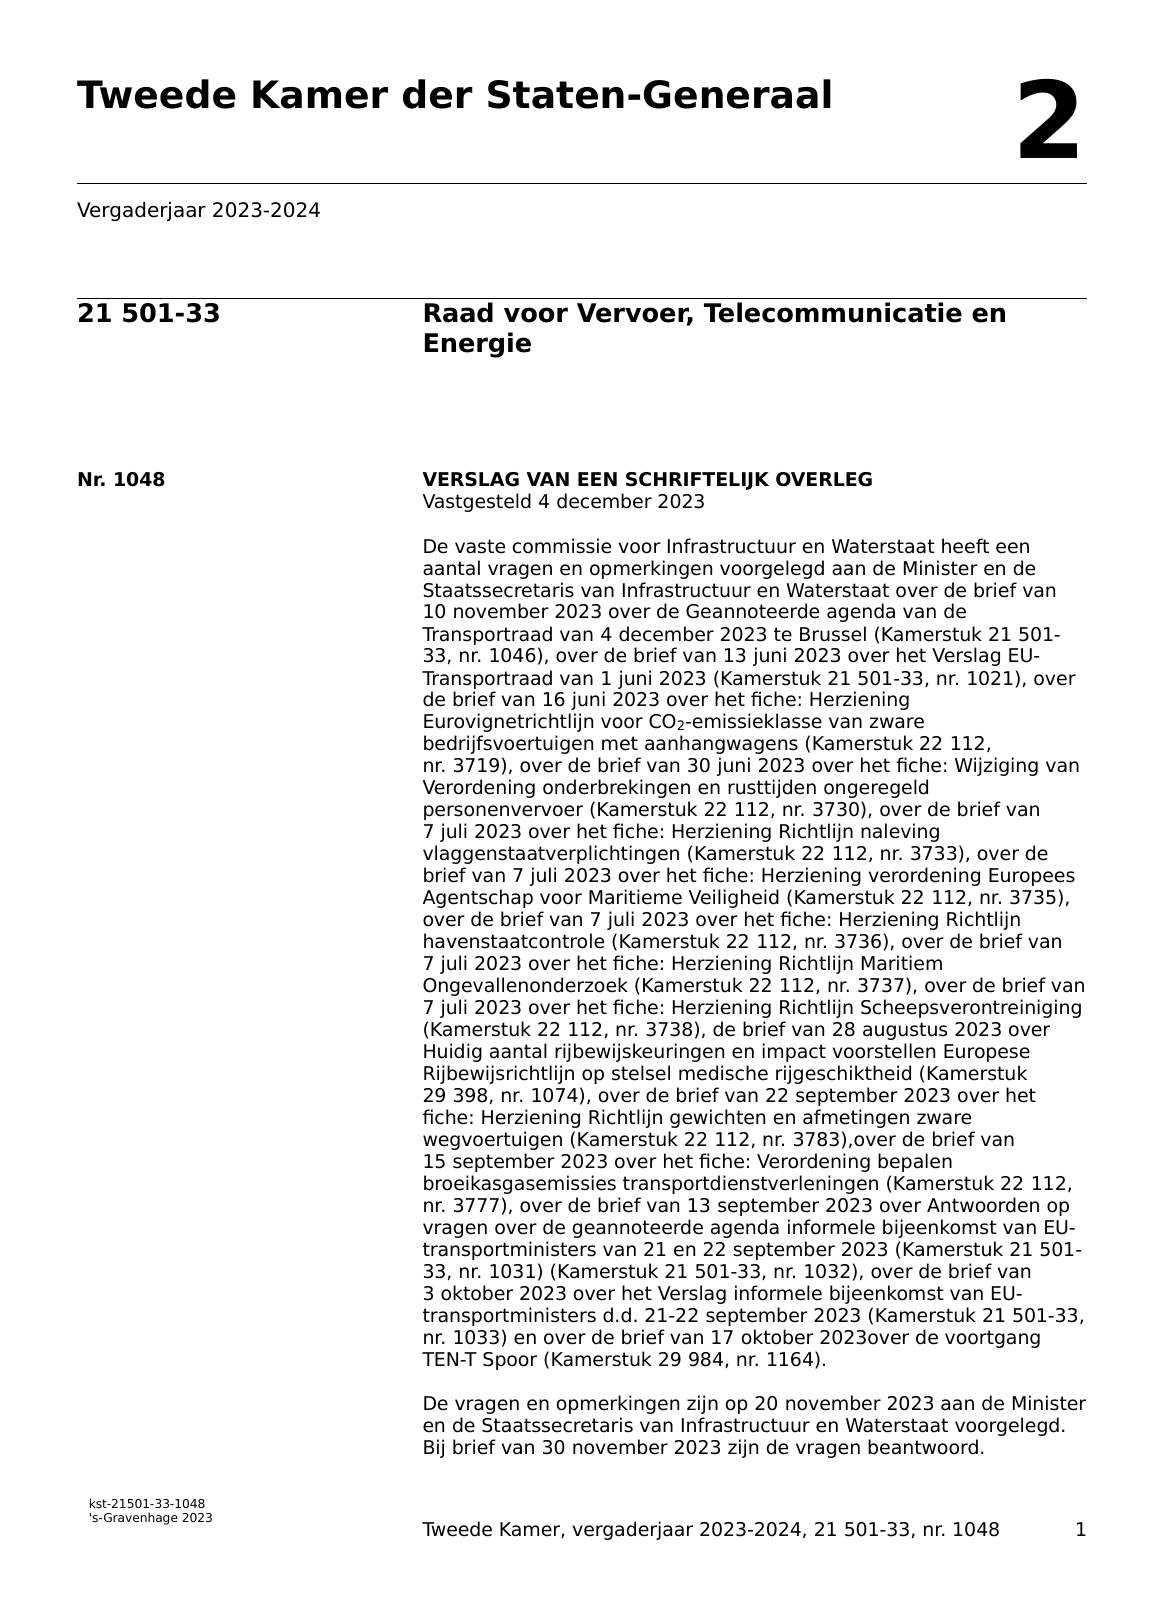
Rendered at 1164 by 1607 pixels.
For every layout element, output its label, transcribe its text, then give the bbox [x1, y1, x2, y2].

table_cell Vergaderjaar 2023-2024 [77, 184, 1087, 298]
table_header 2 [886, 59, 1087, 183]
text De vragen en opmerkingen zijn op 20 november 2023 aan de Minister en de Staatssecretaris van Infrastructuur en Waterstaat voorgelegd. Bij brief van 30 november 2023 zijn de vragen beantwoord. [422, 1393, 1087, 1459]
table_header Tweede Kamer der Staten-Generaal [77, 59, 886, 183]
text Vastgesteld 4 december 2023 [422, 491, 1087, 513]
text 's-Gravenhage 2023 [88, 1511, 323, 1525]
subtitle Nr. 1048 VERSLAG VAN EEN SCHRIFTELIJK OVERLEG [77, 469, 1087, 491]
text kst-21501-33-1048 [88, 1497, 323, 1511]
text De vaste commissie voor Infrastructuur en Waterstaat heeft een aantal vragen en opmerkingen voorgelegd aan de Minister en de Staatssecretaris van Infrastructuur en Waterstaat over de brief van 10 november 2023 over de Geannoteerde agenda van de Transportraad van 4 december 2023 te Brussel (Kamerstuk 21 501-33, nr. 1046), over de brief van 13 juni 2023 over het Verslag EU-Transportraad van 1 juni 2023 (Kamerstuk 21 501-33, nr. 1021), over de brief van 16 juni 2023 over het fiche: Herziening Eurovignetrichtlijn voor CO2-emissieklasse van zware bedrijfsvoertuigen met aanhangwagens (Kamerstuk 22 112, nr. 3719), over de brief van 30 juni 2023 over het fiche: Wijziging van Verordening onderbrekingen en rusttijden ongeregeld personenvervoer (Kamerstuk 22 112, nr. 3730), over de brief van 7 juli 2023 over het fiche: Herziening Richtlijn naleving vlaggenstaatverplichtingen (Kamerstuk 22 112, nr. 3733), over de brief van 7 juli 2023 over het fiche: Herziening verordening Europees Agentschap voor Maritieme Veiligheid (Kamerstuk 22 112, nr. 3735), over de brief van 7 juli 2023 over het fiche: Herziening Richtlijn havenstaatcontrole (Kamerstuk 22 112, nr. 3736), over de brief van 7 juli 2023 over het fiche: Herziening Richtlijn Maritiem Ongevallenonderzoek (Kamerstuk 22 112, nr. 3737), over de brief van 7 juli 2023 over het fiche: Herziening Richtlijn Scheepsverontreiniging (Kamerstuk 22 112, nr. 3738), de brief van 28 augustus 2023 over Huidig aantal rijbewijskeuringen en impact voorstellen Europese Rijbewijsrichtlijn op stelsel medische rijgeschiktheid (Kamerstuk 29 398, nr. 1074), over de brief van 22 september 2023 over het fiche: Herziening Richtlijn gewichten en afmetingen zware wegvoertuigen (Kamerstuk 22 112, nr. 3783),over de brief van 15 september 2023 over het fiche: Verordening bepalen broeikasgasemissies transportdienstverleningen (Kamerstuk 22 112, nr. 3777), over de brief van 13 september 2023 over Antwoorden op vragen over de geannoteerde agenda informele bijeenkomst van EU-transportministers van 21 en 22 september 2023 (Kamerstuk 21 501-33, nr. 1031) (Kamerstuk 21 501-33, nr. 1032), over de brief van 3 oktober 2023 over het Verslag informele bijeenkomst van EU-transportministers d.d. 21-22 september 2023 (Kamerstuk 21 501-33, nr. 1033) en over de brief van 17 oktober 2023over de voortgang TEN-T Spoor (Kamerstuk 29 984, nr. 1164). [422, 536, 1087, 1371]
subtitle 21 501-33 Raad voor Vervoer, Telecommunicatie en Energie [77, 299, 1087, 358]
